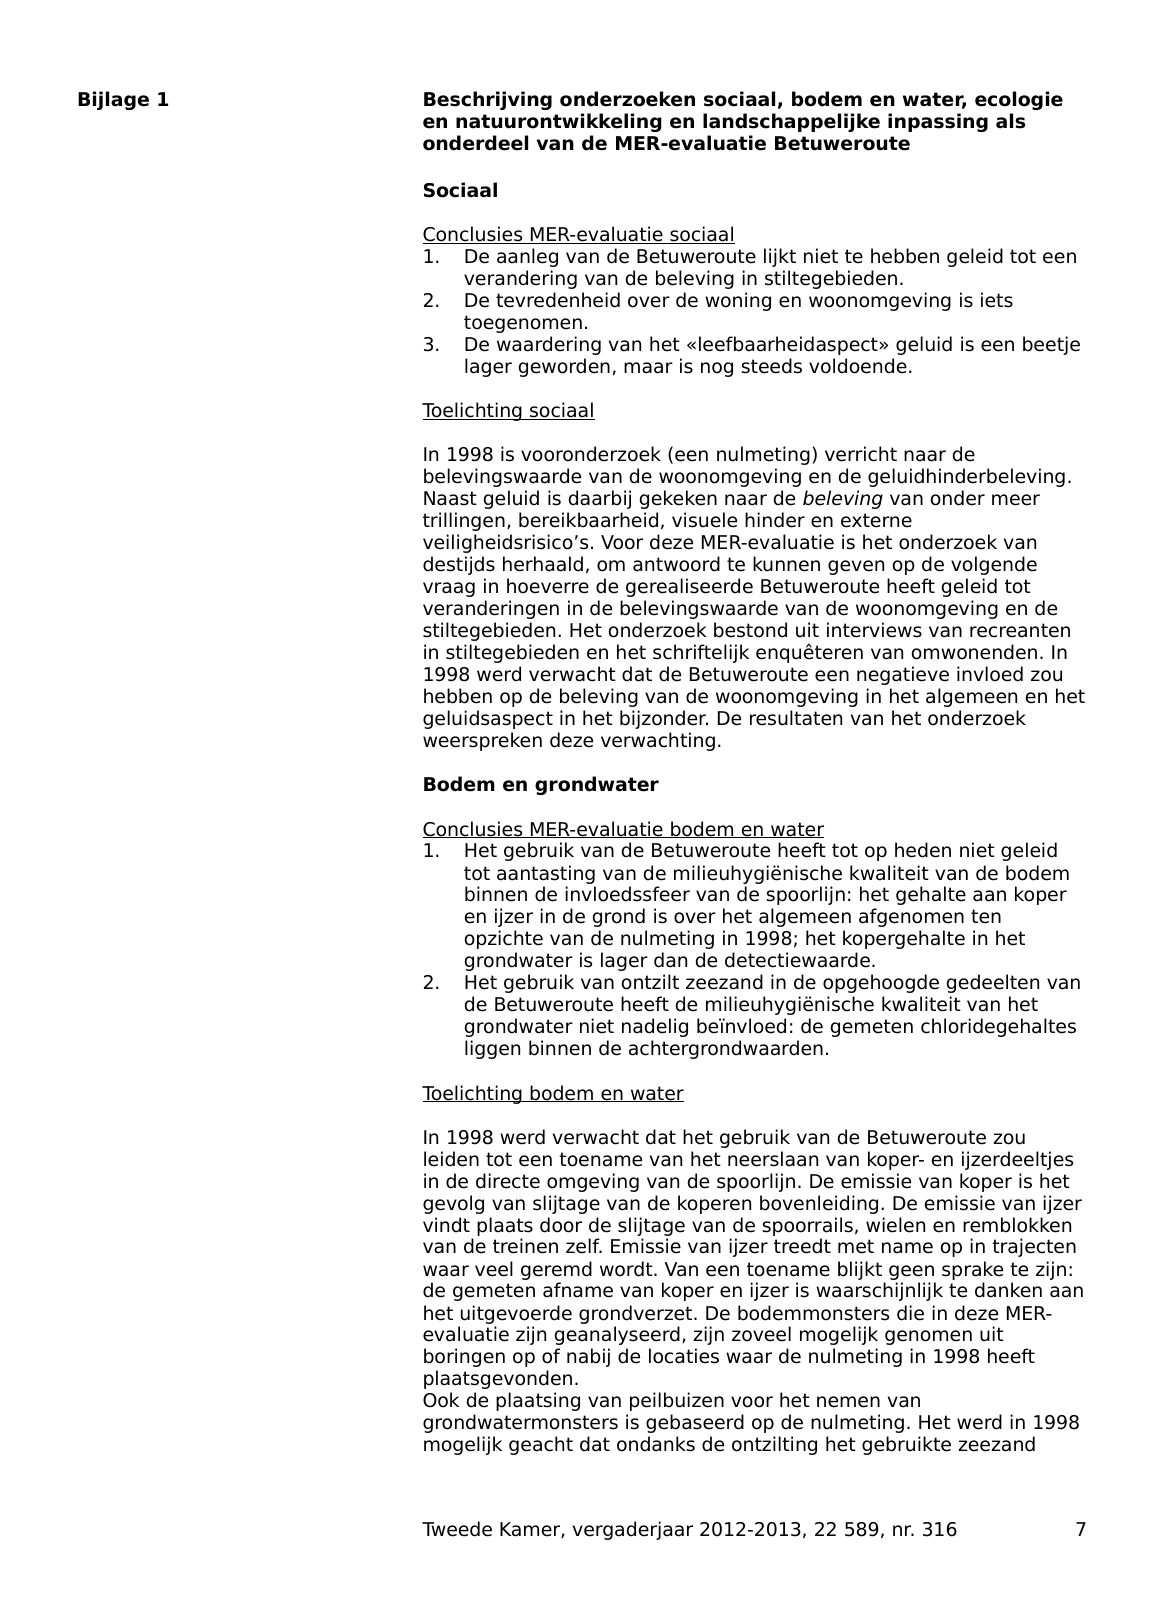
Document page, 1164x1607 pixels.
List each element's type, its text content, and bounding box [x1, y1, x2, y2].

text 2. De tevredenheid over de woning en woonomgeving is iets toegenomen. [422, 290, 1087, 334]
subtitle Bodem en grondwater [422, 774, 1087, 796]
text 1. De aanleg van de Betuweroute lijkt niet te hebben geleid tot een verandering van de beleving in stiltegebieden. [422, 246, 1087, 290]
text 3. De waardering van het «leefbaarheidaspect» geluid is een beetje lager geworden, maar is nog steeds voldoende. [422, 334, 1087, 378]
subtitle Bijlage 1 Beschrijving onderzoeken sociaal, bodem en water, ecologie en natuurontwikkeling en landschappelijke inpassing als onderdeel van de MER-evaluatie Betuweroute [77, 89, 1087, 155]
text In 1998 is vooronderzoek (een nulmeting) verricht naar de belevingswaarde van de woonomgeving en de geluidhinderbeleving. Naast geluid is daarbij gekeken naar de beleving van onder meer trillingen, bereikbaarheid, visuele hinder en externe veiligheidsrisico’s. Voor deze MER-evaluatie is het onderzoek van destijds herhaald, om antwoord te kunnen geven op de volgende vraag in hoeverre de gerealiseerde Betuweroute heeft geleid tot veranderingen in de belevingswaarde van de woonomgeving en de stiltegebieden. Het onderzoek bestond uit interviews van recreanten in stiltegebieden en het schriftelijk enquêteren van omwonenden. In 1998 werd verwacht dat de Betuweroute een negatieve invloed zou hebben op de beleving van de woonomgeving in het algemeen en het geluidsaspect in het bijzonder. De resultaten van het onderzoek weerspreken deze verwachting. [422, 444, 1087, 752]
subtitle Conclusies MER-evaluatie bodem en water [422, 818, 1087, 840]
text In 1998 werd verwacht dat het gebruik van de Betuweroute zou leiden tot een toename van het neerslaan van koper- en ijzerdeeltjes in de directe omgeving van de spoorlijn. De emissie van koper is het gevolg van slijtage van de koperen bovenleiding. De emissie van ijzer vindt plaats door de slijtage van de spoorrails, wielen en remblokken van de treinen zelf. Emissie van ijzer treedt met name op in trajecten waar veel geremd wordt. Van een toename blijkt geen sprake te zijn: de gemeten afname van koper en ijzer is waarschijnlijk te danken aan het uitgevoerde grondverzet. De bodemmonsters die in deze MER-evaluatie zijn geanalyseerd, zijn zoveel mogelijk genomen uit boringen op of nabij de locaties waar de nulmeting in 1998 heeft plaatsgevonden. [422, 1127, 1087, 1390]
text 1. Het gebruik van de Betuweroute heeft tot op heden niet geleid tot aantasting van de milieuhygiënische kwaliteit van de bodem binnen de invloedssfeer van de spoorlijn: het gehalte aan koper en ijzer in de grond is over het algemeen afgenomen ten opzichte van de nulmeting in 1998; het kopergehalte in het grondwater is lager dan de detectiewaarde. [422, 840, 1087, 972]
subtitle Conclusies MER-evaluatie sociaal [422, 224, 1087, 246]
text 2. Het gebruik van ontzilt zeezand in de opgehoogde gedeelten van de Betuweroute heeft de milieuhygiënische kwaliteit van het grondwater niet nadelig beïnvloed: de gemeten chloridegehaltes liggen binnen de achtergrondwaarden. [422, 972, 1087, 1060]
subtitle Sociaal [422, 180, 1087, 202]
subtitle Toelichting sociaal [422, 400, 1087, 422]
text Ook de plaatsing van peilbuizen voor het nemen van grondwatermonsters is gebaseerd op de nulmeting. Het werd in 1998 mogelijk geacht dat ondanks de ontzilting het gebruikte zeezand [422, 1390, 1087, 1456]
subtitle Toelichting bodem en water [422, 1082, 1087, 1104]
